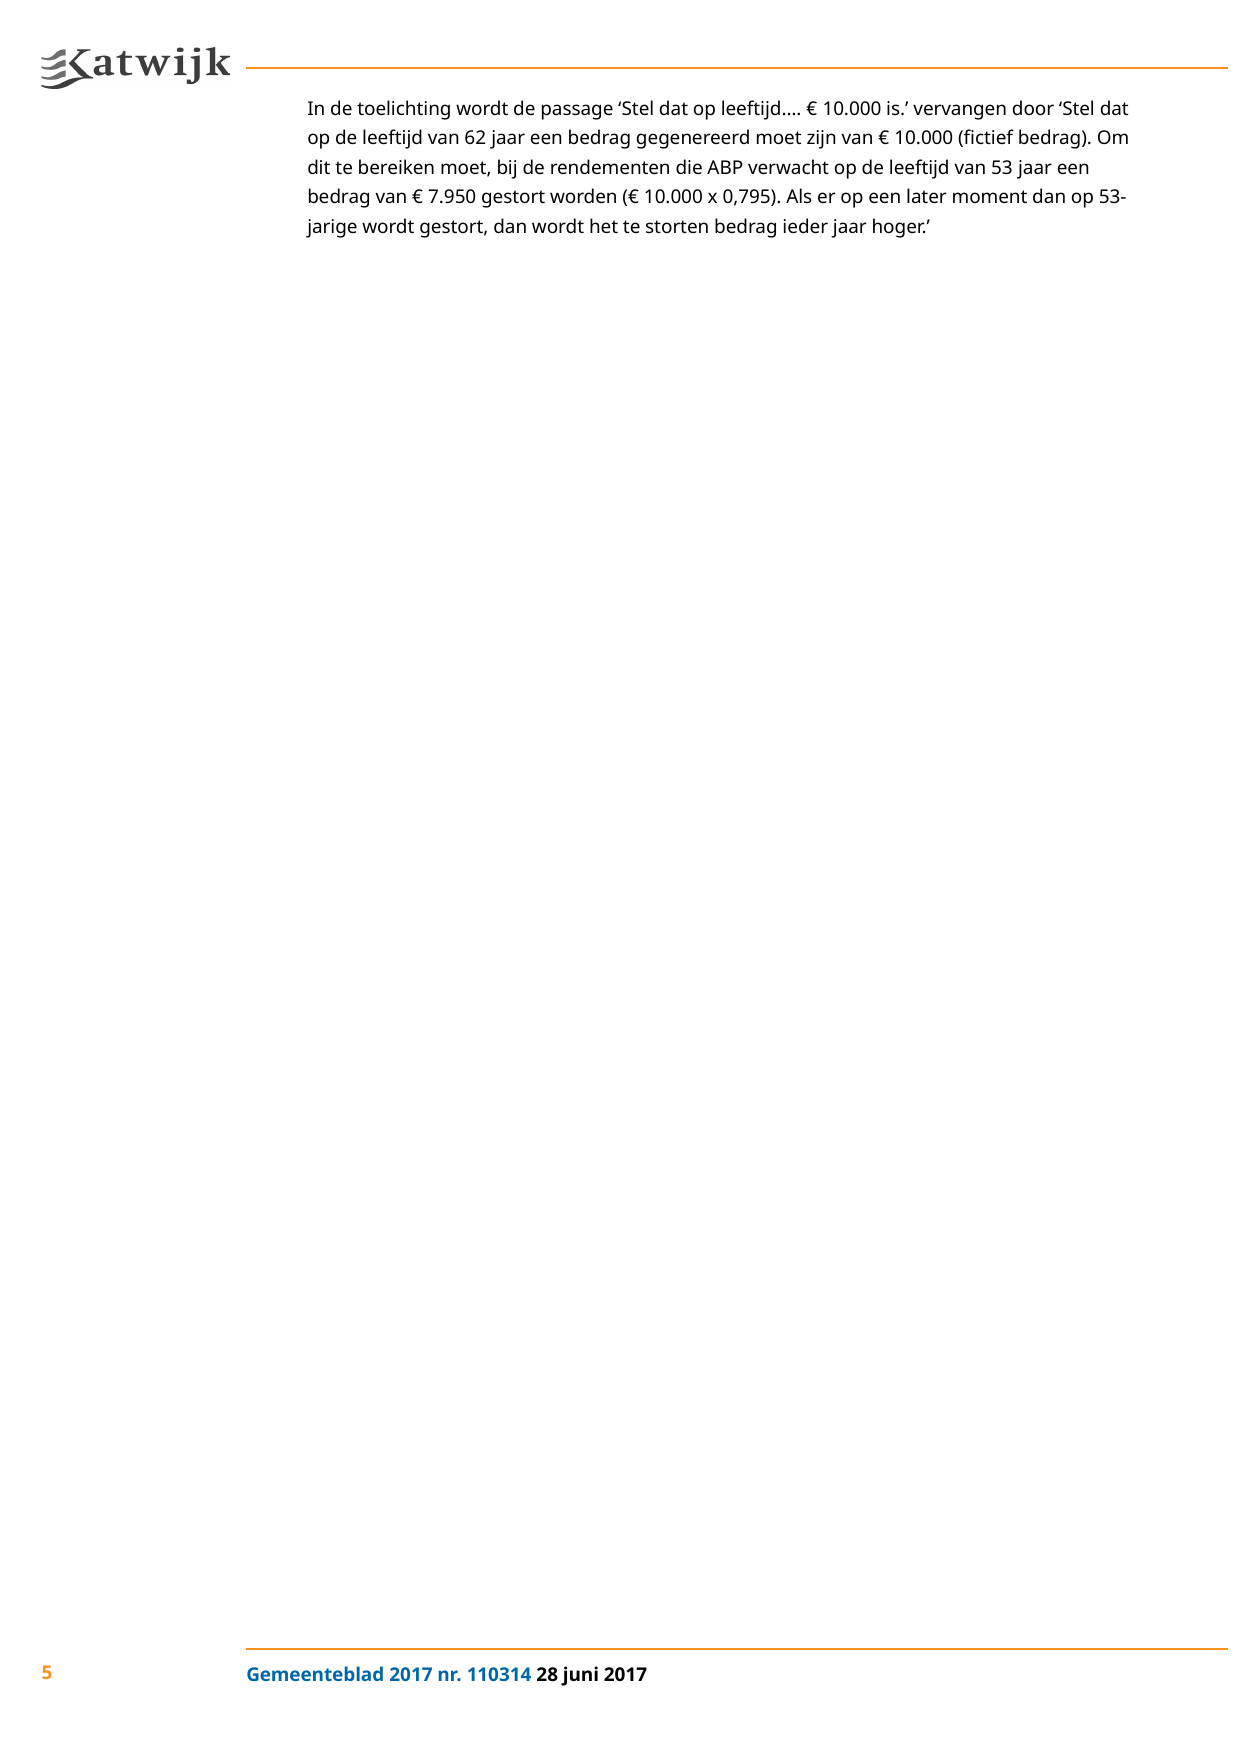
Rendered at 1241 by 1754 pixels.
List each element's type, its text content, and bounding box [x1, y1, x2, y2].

list In de toelichting wordt de passage ‘Stel dat op leeftijd…. € 10.000 is.’ vervangen door ‘Stel dat op de leeftijd van 62 jaar een bedrag gegenereerd moet zijn van € 10.000 (fictief bedrag). Om dit te bereiken moet, bij de rendementen die ABP verwacht op de leeftijd van 53 jaar een bedrag van € 7.950 gestort worden (€ 10.000 x 0,795). Als er op een later moment dan op 53-jarige wordt gestort, dan wordt het te storten bedrag ieder jaar hoger.’ [248, 95, 1152, 239]
picture [41, 47, 231, 89]
